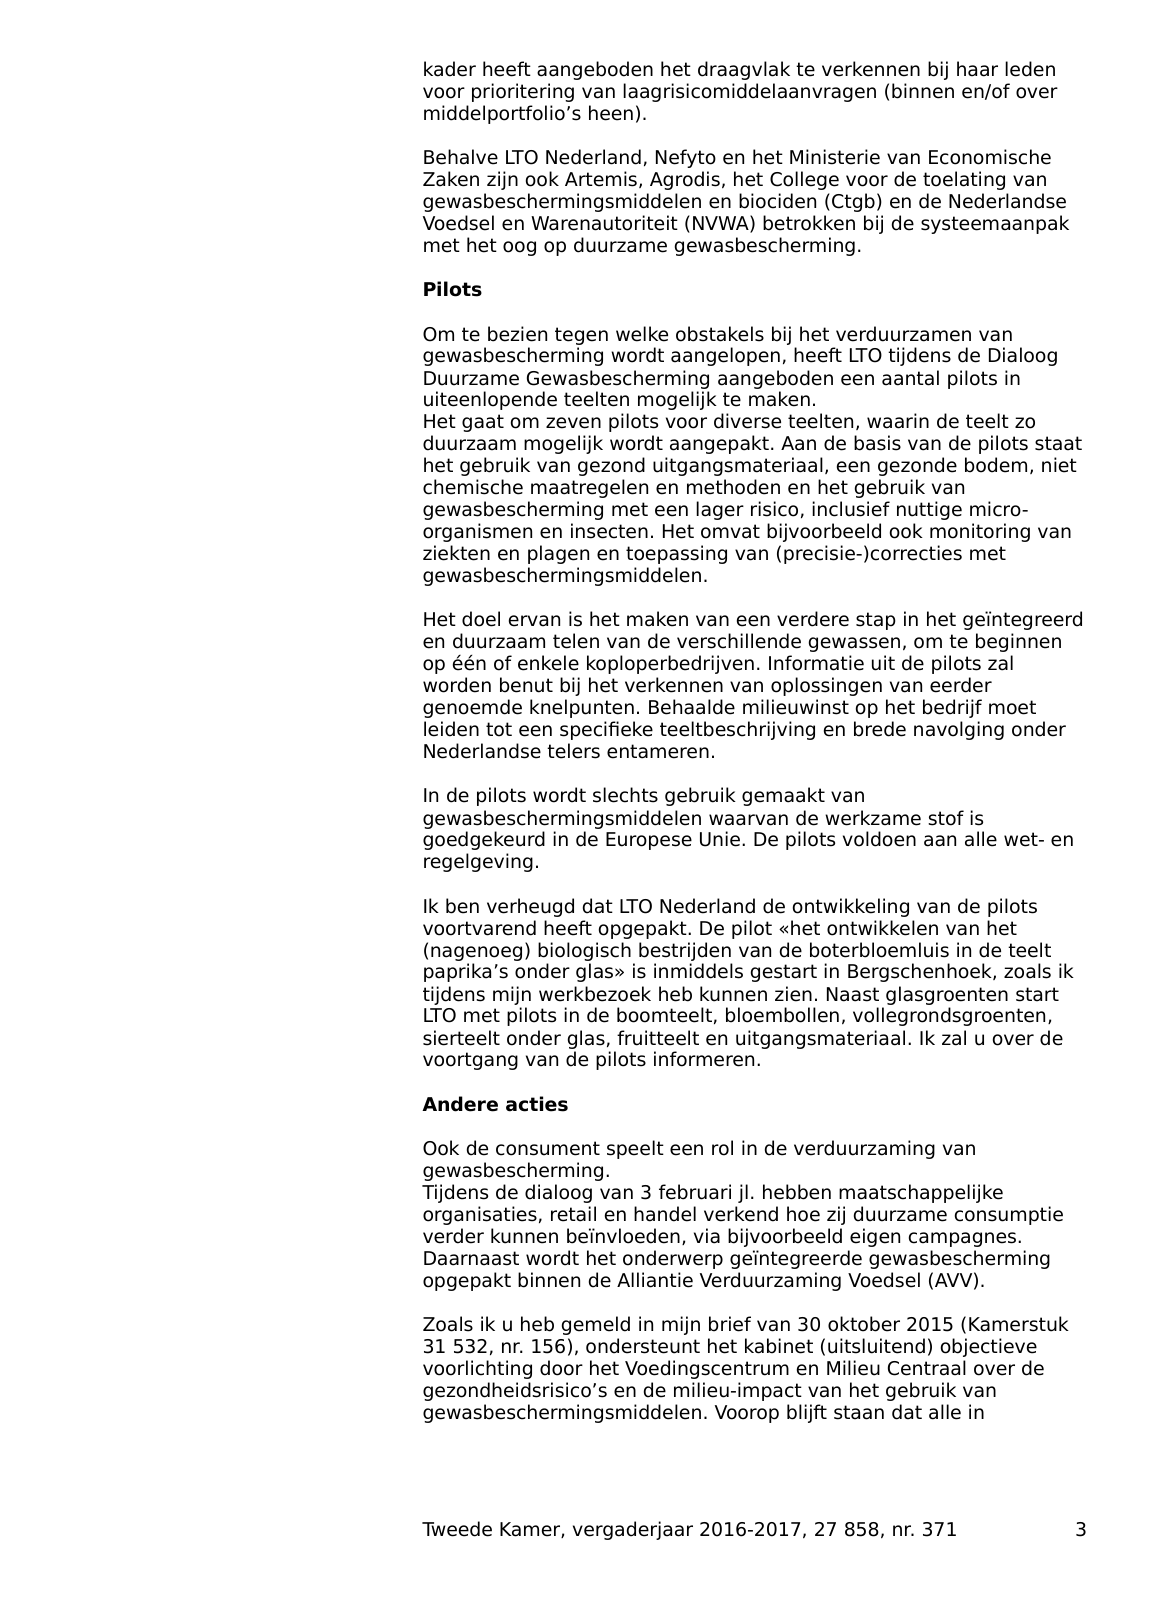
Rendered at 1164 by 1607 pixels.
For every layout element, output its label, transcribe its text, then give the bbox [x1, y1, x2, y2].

text Ook de consument speelt een rol in de verduurzaming van gewasbescherming. [422, 1138, 1087, 1182]
text Tijdens de dialoog van 3 februari jl. hebben maatschappelijke organisaties, retail en handel verkend hoe zij duurzame consumptie verder kunnen beïnvloeden, via bijvoorbeeld eigen campagnes. Daarnaast wordt het onderwerp geïntegreerde gewasbescherming opgepakt binnen de Alliantie Verduurzaming Voedsel (AVV). [422, 1182, 1087, 1292]
text kader heeft aangeboden het draagvlak te verkennen bij haar leden voor prioritering van laagrisicomiddelaanvragen (binnen en/of over middelportfolio’s heen). [422, 59, 1087, 125]
text Het gaat om zeven pilots voor diverse teelten, waarin de teelt zo duurzaam mogelijk wordt aangepakt. Aan de basis van de pilots staat het gebruik van gezond uitgangsmateriaal, een gezonde bodem, niet chemische maatregelen en methoden en het gebruik van gewasbescherming met een lager risico, inclusief nuttige micro-organismen en insecten. Het omvat bijvoorbeeld ook monitoring van ziekten en plagen en toepassing van (precisie-)correcties met gewasbeschermingsmiddelen. [422, 411, 1087, 587]
text Ik ben verheugd dat LTO Nederland de ontwikkeling van de pilots voortvarend heeft opgepakt. De pilot «het ontwikkelen van het (nagenoeg) biologisch bestrijden van de boterbloemluis in de teelt paprika’s onder glas» is inmiddels gestart in Bergschenhoek, zoals ik tijdens mijn werkbezoek heb kunnen zien. Naast glasgroenten start LTO met pilots in de boomteelt, bloembollen, vollegrondsgroenten, sierteelt onder glas, fruitteelt en uitgangsmateriaal. Ik zal u over de voortgang van de pilots informeren. [422, 896, 1087, 1071]
text Zoals ik u heb gemeld in mijn brief van 30 oktober 2015 (Kamerstuk 31 532, nr. 156), ondersteunt het kabinet (uitsluitend) objectieve voorlichting door het Voedingscentrum en Milieu Centraal over de gezondheidsrisico’s en de milieu-impact van het gebruik van gewasbeschermingsmiddelen. Voorop blijft staan dat alle in [422, 1314, 1087, 1424]
text Behalve LTO Nederland, Nefyto en het Ministerie van Economische Zaken zijn ook Artemis, Agrodis, het College voor de toelating van gewasbeschermingsmiddelen en biociden (Ctgb) en de Nederlandse Voedsel en Warenautoriteit (NVWA) betrokken bij de systeemaanpak met het oog op duurzame gewasbescherming. [422, 147, 1087, 257]
subtitle Andere acties [422, 1093, 1087, 1116]
subtitle Pilots [422, 279, 1087, 301]
text Om te bezien tegen welke obstakels bij het verduurzamen van gewasbescherming wordt aangelopen, heeft LTO tijdens de Dialoog Duurzame Gewasbescherming aangeboden een aantal pilots in uiteenlopende teelten mogelijk te maken. [422, 323, 1087, 411]
text Het doel ervan is het maken van een verdere stap in het geïntegreerd en duurzaam telen van de verschillende gewassen, om te beginnen op één of enkele koploperbedrijven. Informatie uit de pilots zal worden benut bij het verkennen van oplossingen van eerder genoemde knelpunten. Behaalde milieuwinst op het bedrijf moet leiden tot een specifieke teeltbeschrijving en brede navolging onder Nederlandse telers entameren. [422, 609, 1087, 763]
text In de pilots wordt slechts gebruik gemaakt van gewasbeschermingsmiddelen waarvan de werkzame stof is goedgekeurd in de Europese Unie. De pilots voldoen aan alle wet- en regelgeving. [422, 785, 1087, 873]
